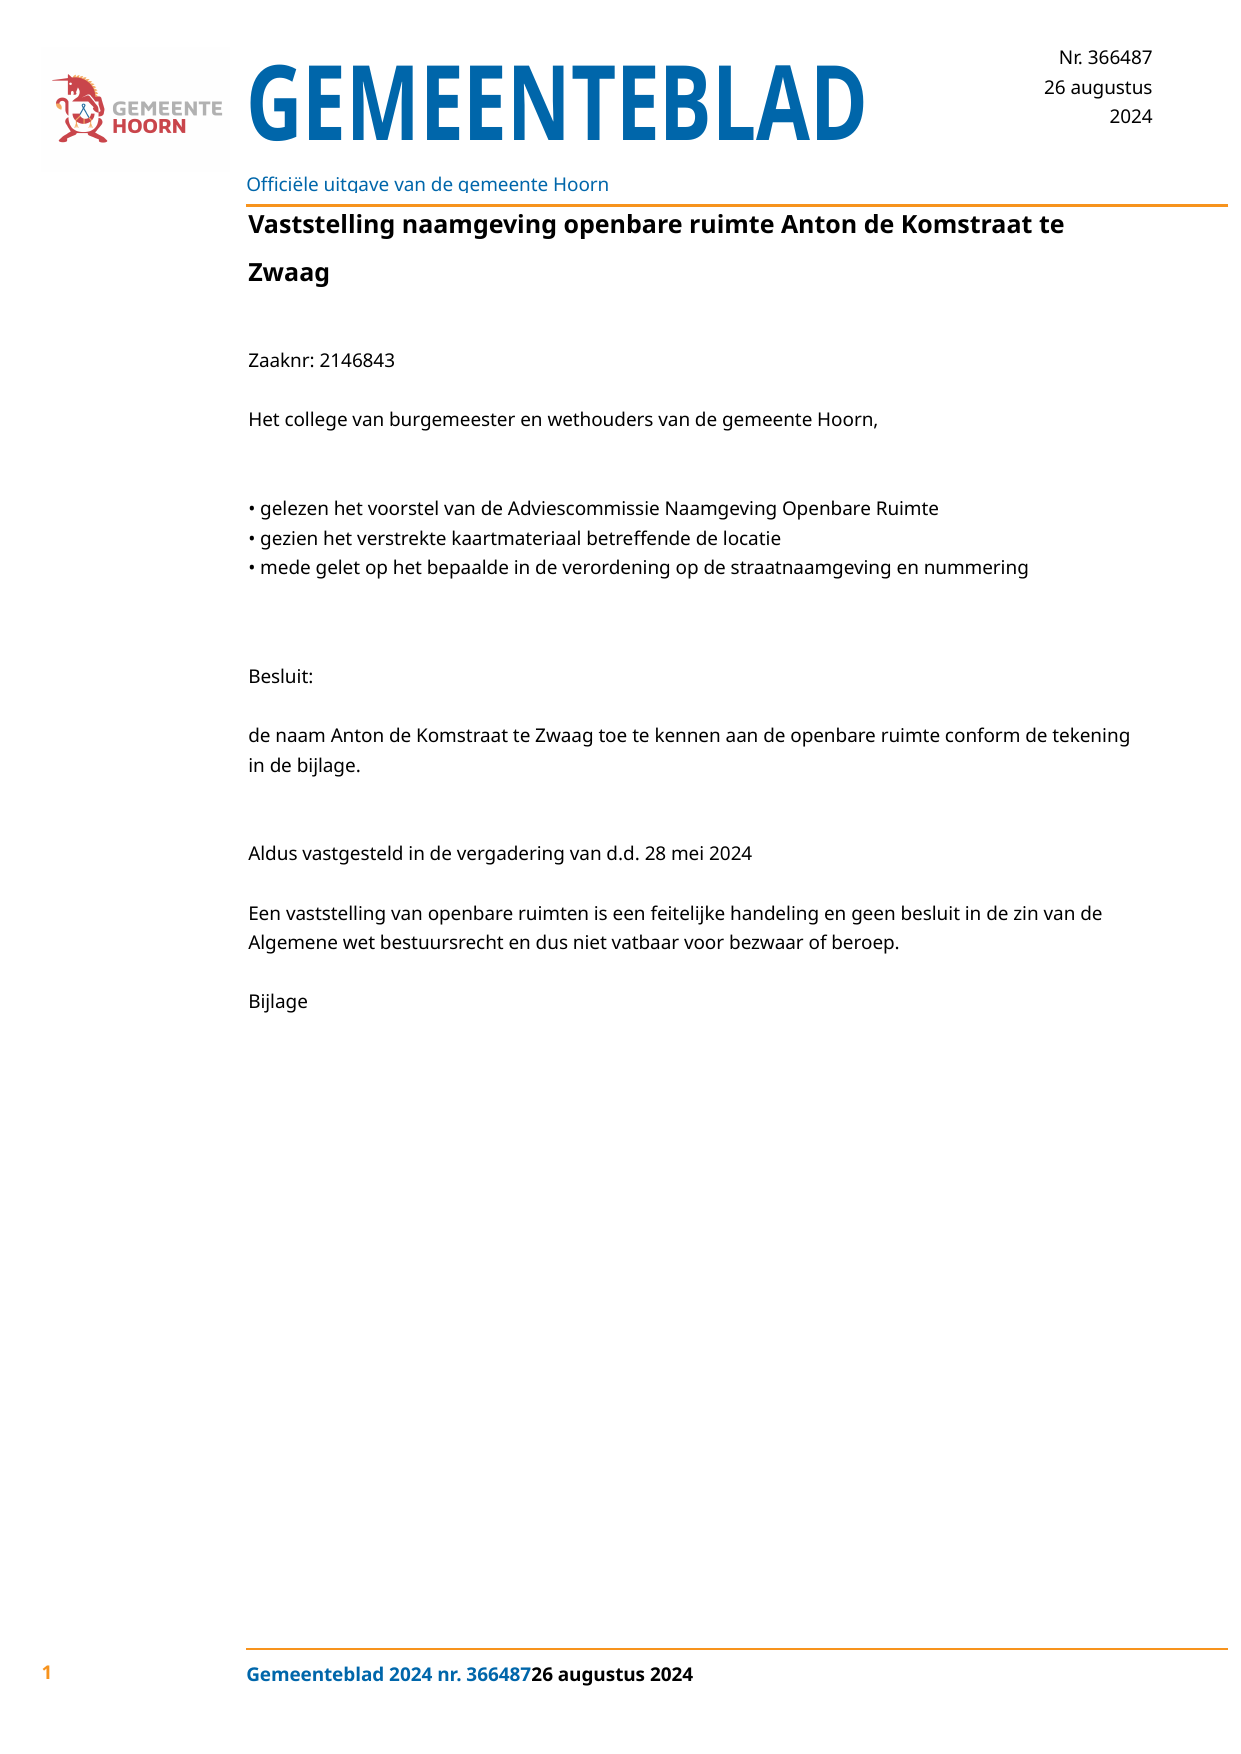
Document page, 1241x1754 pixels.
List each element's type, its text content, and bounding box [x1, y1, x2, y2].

text Aldus vastgesteld in de vergadering van d.d. 28 mei 2024 [248, 841, 1152, 866]
text Een vaststelling van openbare ruimten is een feitelijke handeling en geen besluit in de zin van de Algemene wet bestuursrecht en dus niet vatbaar voor bezwaar of beroep. [248, 900, 1152, 955]
text • mede gelet op het bepaalde in de verordening op de straatnaamgeving en nummering [248, 554, 1152, 580]
text Het college van burgemeester en wethouders van de gemeente Hoorn, [248, 407, 1152, 432]
text Bijlage [248, 988, 1152, 1014]
text Vaststelling naamgeving openbare ruimte Anton de Komstraat te Zwaag [248, 207, 1152, 288]
text de naam Anton de Komstraat te Zwaag toe te kennen aan de openbare ruimte conform de tekening in de bijlage. [248, 722, 1152, 777]
text Besluit: [248, 663, 1152, 689]
picture [41, 47, 231, 172]
text Zaaknr: 2146843 [248, 347, 1152, 373]
text • gelezen het voorstel van de Adviescommissie Naamgeving Openbare Ruimte [248, 495, 1152, 521]
text • gezien het verstrekte kaartmateriaal betreffende de locatie [248, 525, 1152, 551]
